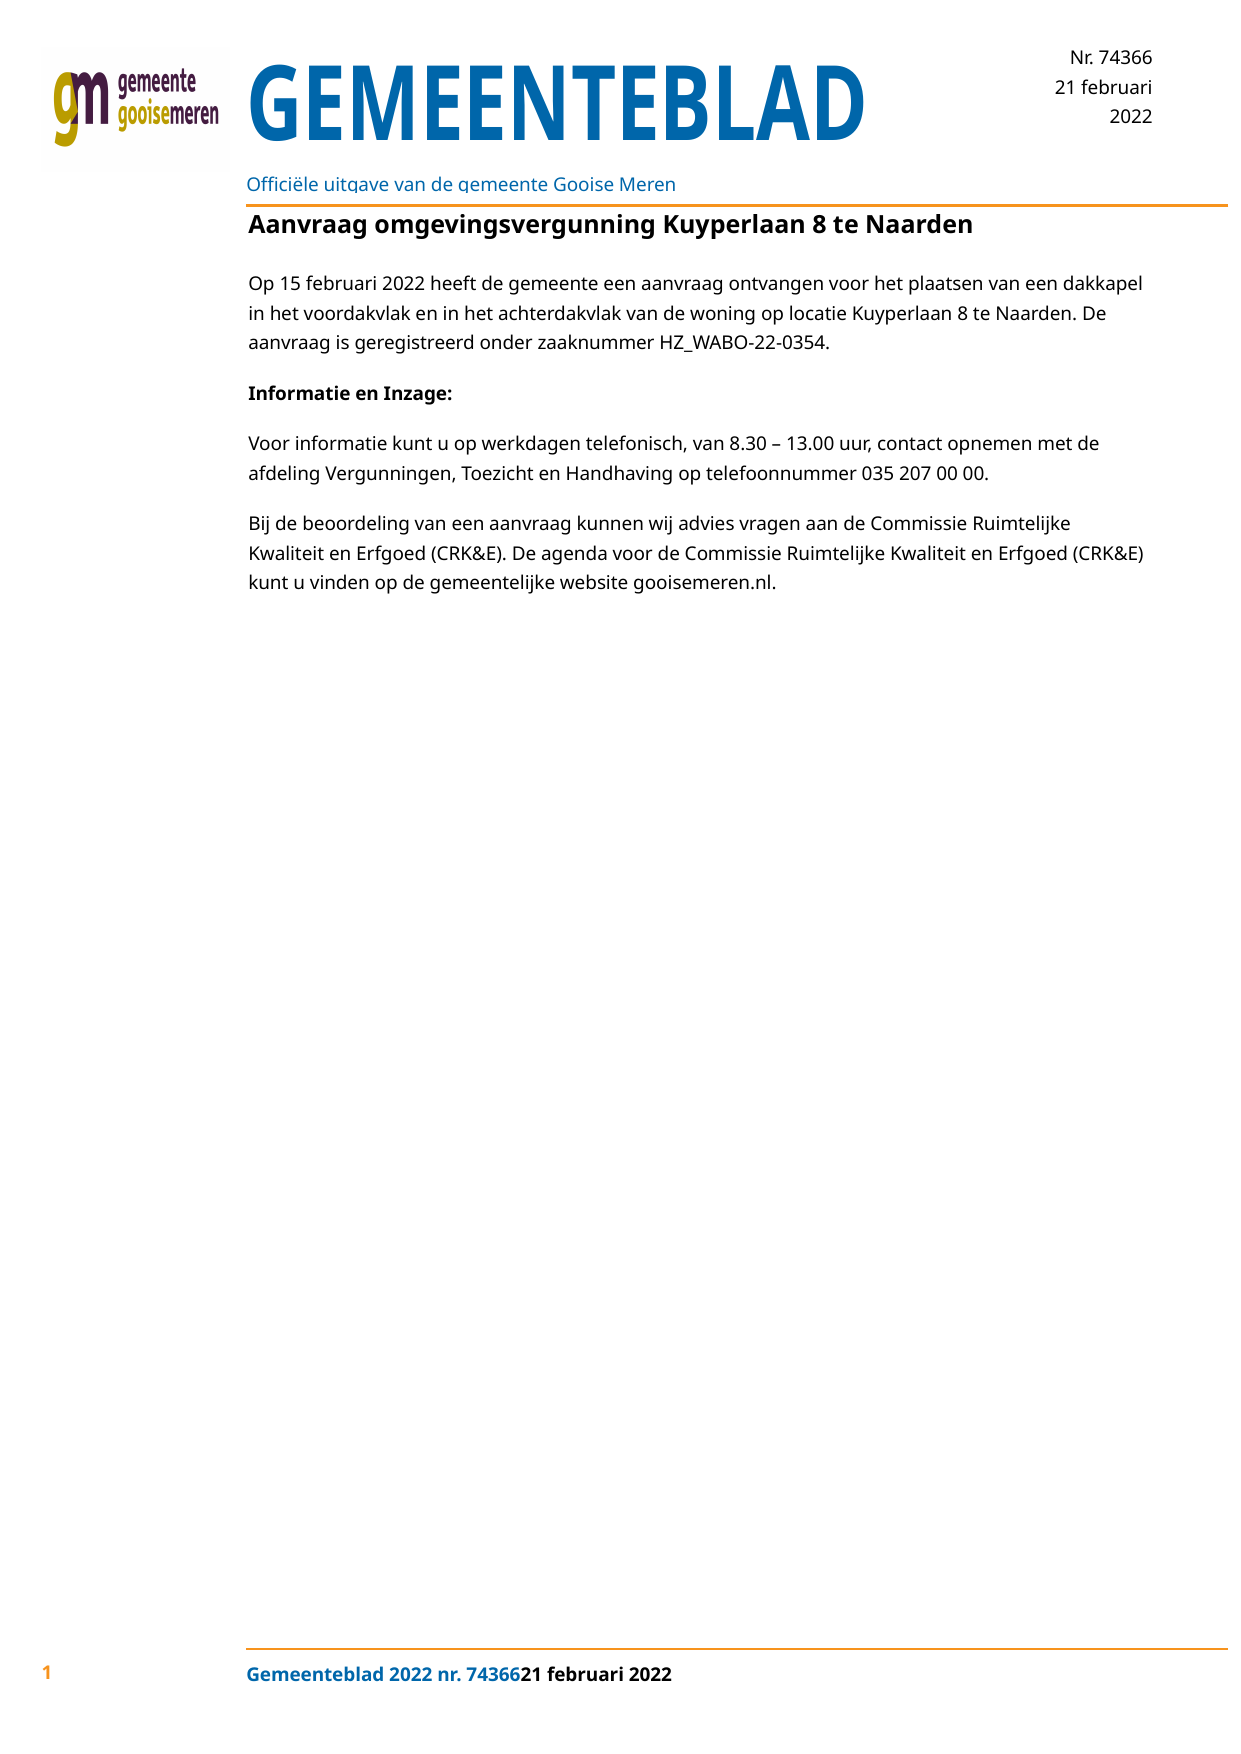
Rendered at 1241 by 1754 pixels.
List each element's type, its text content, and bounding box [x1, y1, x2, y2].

text Op 15 februari 2022 heeft de gemeente een aanvraag ontvangen voor het plaatsen van een dakkapel in het voordakvlak en in het achterdakvlak van de woning op locatie Kuyperlaan 8 te Naarden. De aanvraag is geregistreerd onder zaaknummer HZ_WABO-22-0354. [248, 270, 1152, 355]
picture [41, 47, 231, 172]
text Bij de beoordeling van een aanvraag kunnen wij advies vragen aan de Commissie Ruimtelijke Kwaliteit en Erfgoed (CRK&E). De agenda voor de Commissie Ruimtelijke Kwaliteit en Erfgoed (CRK&E) kunt u vinden op de gemeentelijke website gooisemeren.nl. [248, 510, 1152, 595]
text Informatie en Inzage: [248, 380, 1152, 406]
text Voor informatie kunt u op werkdagen telefonisch, van 8.30 – 13.00 uur, contact opnemen met de afdeling Vergunningen, Toezicht en Handhaving op telefoonnummer 035 207 00 00. [248, 430, 1152, 486]
text Aanvraag omgevingsvergunning Kuyperlaan 8 te Naarden [248, 207, 1152, 241]
